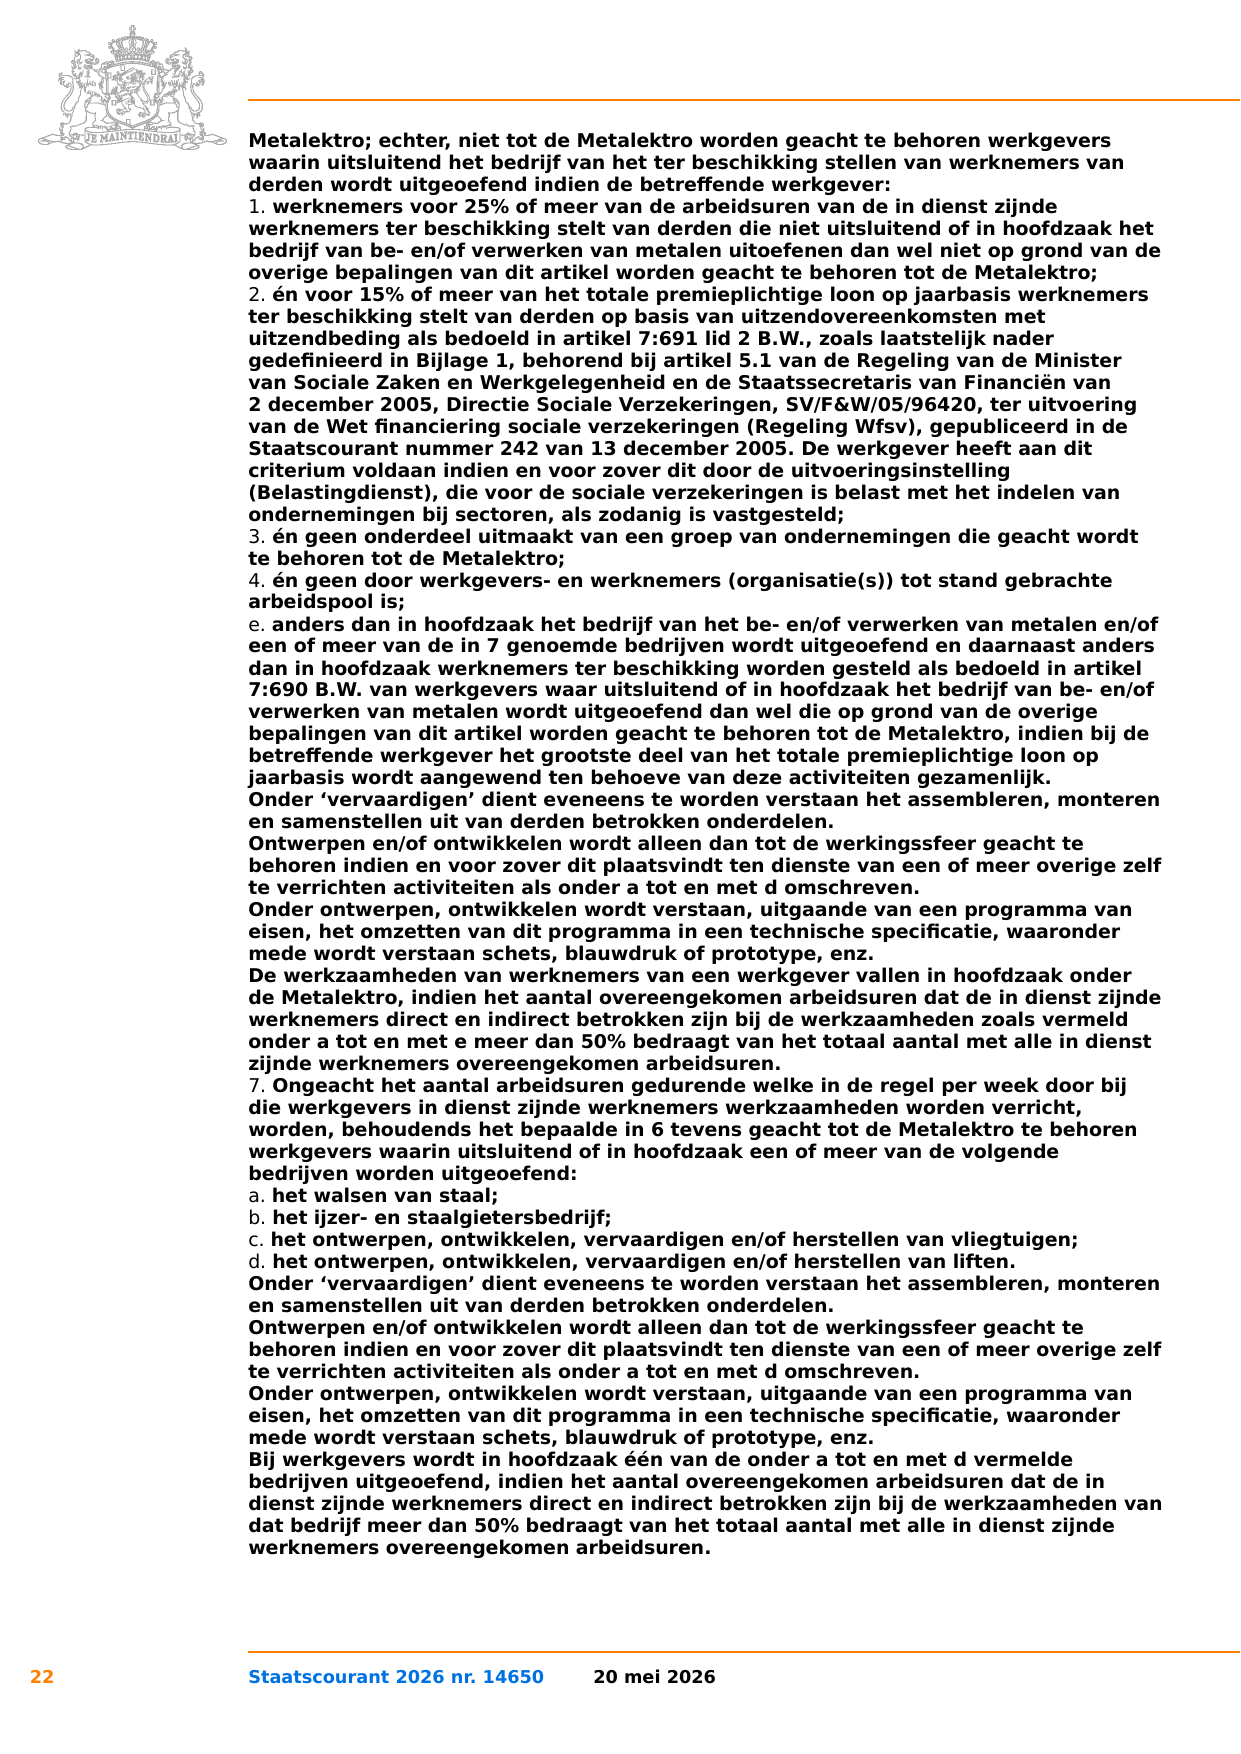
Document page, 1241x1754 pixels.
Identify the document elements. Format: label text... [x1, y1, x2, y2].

text Bij werkgevers wordt in hoofdzaak één van de onder a tot en met d vermelde bedrijven uitgeoefend, indien het aantal overeengekomen arbeidsuren dat de in dienst zijnde werknemers direct en indirect betrokken zijn bij de werkzaamheden van dat bedrijf meer dan 50% bedraagt van het totaal aantal met alle in dienst zijnde werknemers overeengekomen arbeidsuren. [248, 1449, 1163, 1558]
text De werkzaamheden van werknemers van een werkgever vallen in hoofdzaak onder de Metalektro, indien het aantal overeengekomen arbeidsuren dat de in dienst zijnde werknemers direct en indirect betrokken zijn bij de werkzaamheden zoals vermeld onder a tot en met e meer dan 50% bedraagt van het totaal aantal met alle in dienst zijnde werknemers overeengekomen arbeidsuren. [248, 965, 1163, 1075]
text c. het ontwerpen, ontwikkelen, vervaardigen en/of herstellen van vliegtuigen; [248, 1229, 1163, 1251]
text b. het ijzer- en staalgietersbedrijf; [248, 1207, 1163, 1229]
text Ontwerpen en/of ontwikkelen wordt alleen dan tot de werkingssfeer geacht te behoren indien en voor zover dit plaatsvindt ten dienste van een of meer overige zelf te verrichten activiteiten als onder a tot en met d omschreven. [248, 1317, 1163, 1383]
text Onder ‘vervaardigen’ dient eveneens te worden verstaan het assembleren, monteren en samenstellen uit van derden betrokken onderdelen. [248, 789, 1163, 833]
text d. het ontwerpen, ontwikkelen, vervaardigen en/of herstellen van liften. [248, 1251, 1163, 1273]
picture [38, 25, 227, 150]
text 7. Ongeacht het aantal arbeidsuren gedurende welke in de regel per week door bij die werkgevers in dienst zijnde werknemers werkzaamheden worden verricht, worden, behoudends het bepaalde in 6 tevens geacht tot de Metalektro te behoren werkgevers waarin uitsluitend of in hoofdzaak een of meer van de volgende bedrijven worden uitgeoefend: [248, 1075, 1163, 1185]
text Ontwerpen en/of ontwikkelen wordt alleen dan tot de werkingssfeer geacht te behoren indien en voor zover dit plaatsvindt ten dienste van een of meer overige zelf te verrichten activiteiten als onder a tot en met d omschreven. [248, 833, 1163, 899]
text 2. én voor 15% of meer van het totale premieplichtige loon op jaarbasis werknemers ter beschikking stelt van derden op basis van uitzendovereenkomsten met uitzendbeding als bedoeld in artikel 7:691 lid 2 B.W., zoals laatstelijk nader gedefinieerd in Bijlage 1, behorend bij artikel 5.1 van de Regeling van de Minister van Sociale Zaken en Werkgelegenheid en de Staatssecretaris van Financiën van 2 december 2005, Directie Sociale Verzekeringen, SV/F&W/05/96420, ter uitvoering van de Wet financiering sociale verzekeringen (Regeling Wfsv), gepubliceerd in de Staatscourant nummer 242 van 13 december 2005. De werkgever heeft aan dit criterium voldaan indien en voor zover dit door de uitvoeringsinstelling (Belastingdienst), die voor de sociale verzekeringen is belast met het indelen van ondernemingen bij sectoren, als zodanig is vastgesteld; [248, 284, 1163, 526]
text a. het walsen van staal; [248, 1185, 1163, 1207]
text Onder ontwerpen, ontwikkelen wordt verstaan, uitgaande van een programma van eisen, het omzetten van dit programma in een technische specificatie, waaronder mede wordt verstaan schets, blauwdruk of prototype, enz. [248, 899, 1163, 965]
text Metalektro; echter, niet tot de Metalektro worden geacht te behoren werkgevers waarin uitsluitend het bedrijf van het ter beschikking stellen van werknemers van derden wordt uitgeoefend indien de betreffende werkgever: [248, 130, 1163, 196]
text e. anders dan in hoofdzaak het bedrijf van het be- en/of verwerken van metalen en/of een of meer van de in 7 genoemde bedrijven wordt uitgeoefend en daarnaast anders dan in hoofdzaak werknemers ter beschikking worden gesteld als bedoeld in artikel 7:690 B.W. van werkgevers waar uitsluitend of in hoofdzaak het bedrijf van be- en/of verwerken van metalen wordt uitgeoefend dan wel die op grond van de overige bepalingen van dit artikel worden geacht te behoren tot de Metalektro, indien bij de betreffende werkgever het grootste deel van het totale premieplichtige loon op jaarbasis wordt aangewend ten behoeve van deze activiteiten gezamenlijk. [248, 613, 1163, 789]
text 4. én geen door werkgevers- en werknemers (organisatie(s)) tot stand gebrachte arbeidspool is; [248, 569, 1163, 613]
text Onder ontwerpen, ontwikkelen wordt verstaan, uitgaande van een programma van eisen, het omzetten van dit programma in een technische specificatie, waaronder mede wordt verstaan schets, blauwdruk of prototype, enz. [248, 1383, 1163, 1449]
text 1. werknemers voor 25% of meer van de arbeidsuren van de in dienst zijnde werknemers ter beschikking stelt van derden die niet uitsluitend of in hoofdzaak het bedrijf van be- en/of verwerken van metalen uitoefenen dan wel niet op grond van de overige bepalingen van dit artikel worden geacht te behoren tot de Metalektro; [248, 196, 1163, 284]
text 3. én geen onderdeel uitmaakt van een groep van ondernemingen die geacht wordt te behoren tot de Metalektro; [248, 526, 1163, 569]
text Onder ‘vervaardigen’ dient eveneens te worden verstaan het assembleren, monteren en samenstellen uit van derden betrokken onderdelen. [248, 1273, 1163, 1317]
